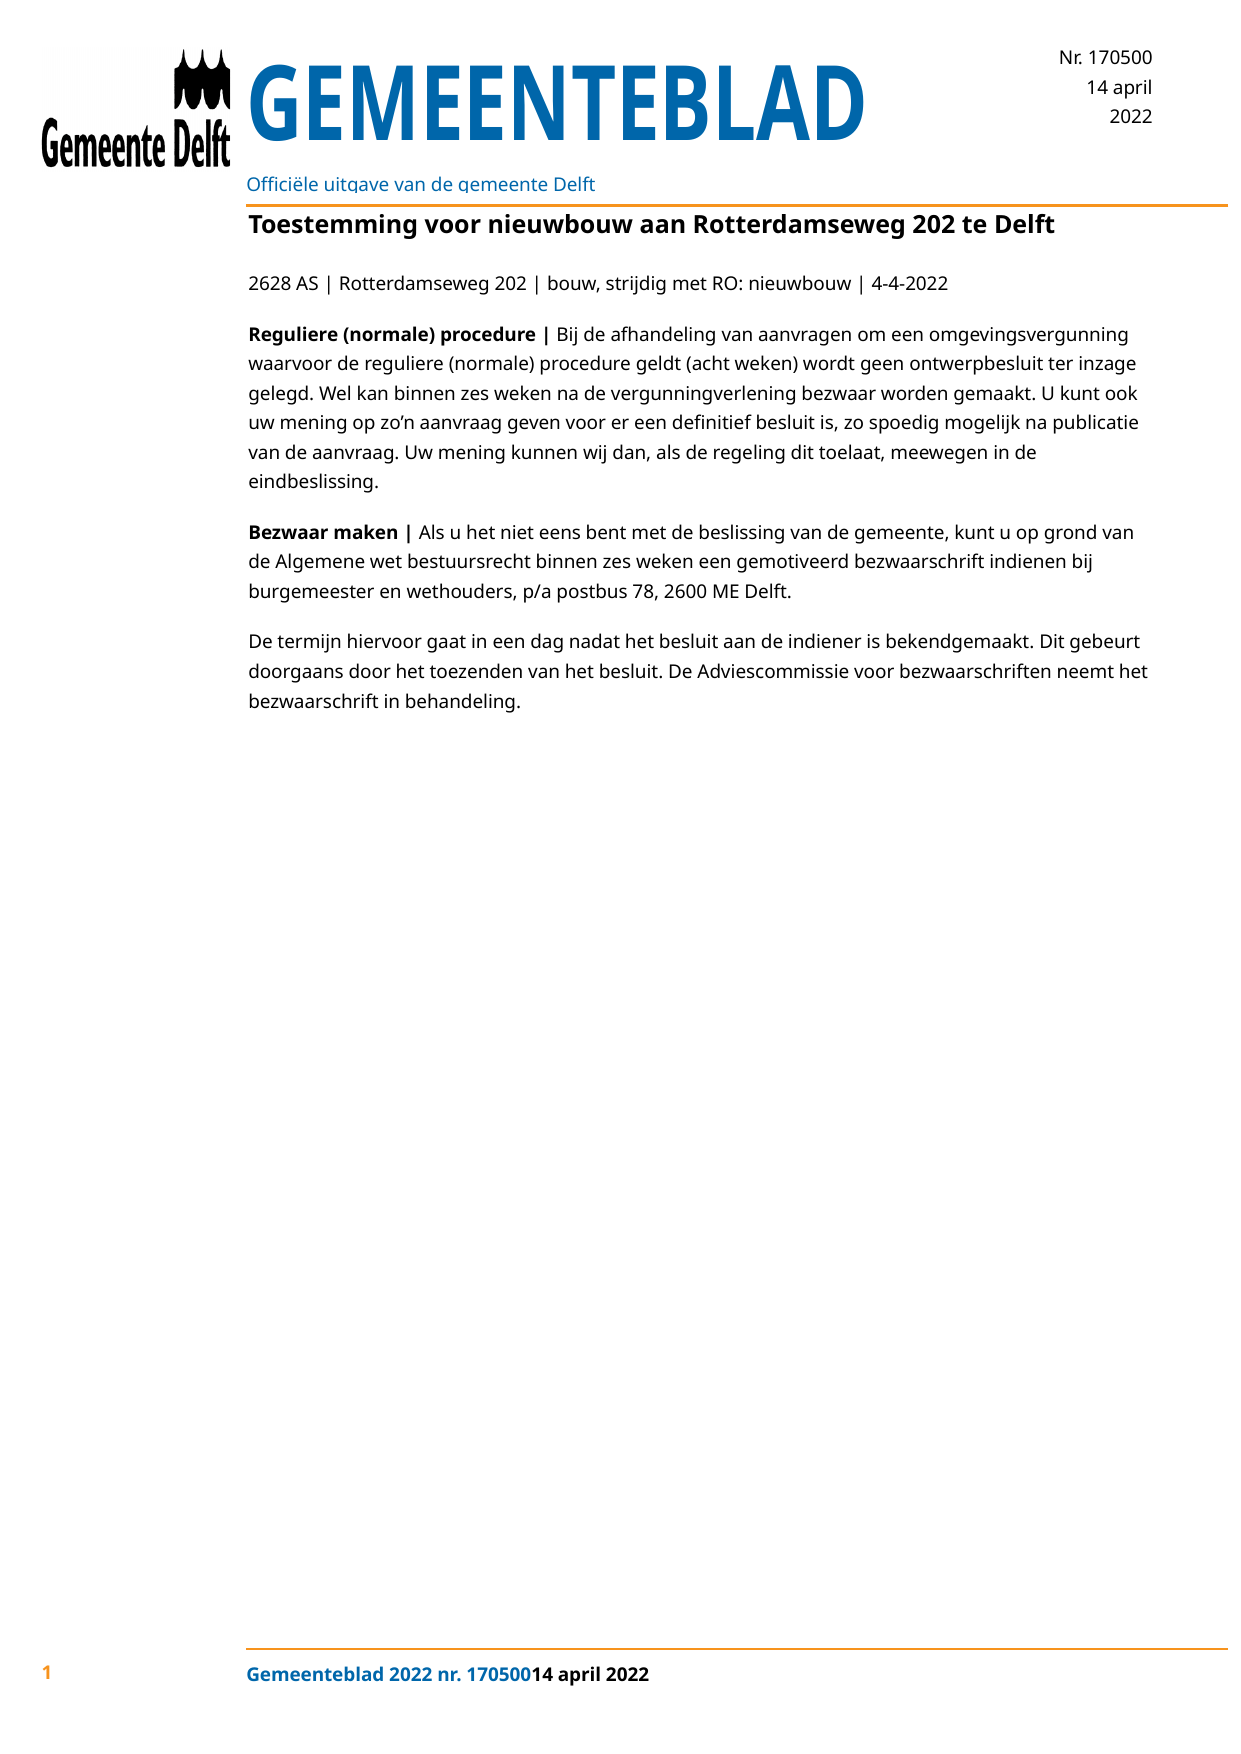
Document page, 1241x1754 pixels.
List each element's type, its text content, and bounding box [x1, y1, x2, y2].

text Toestemming voor nieuwbouw aan Rotterdamseweg 202 te Delft [248, 207, 1152, 241]
picture [41, 47, 231, 172]
text Reguliere (normale) procedure | Bij de afhandeling van aanvragen om een omgevingsvergunning waarvoor de reguliere (normale) procedure geldt (acht weken) wordt geen ontwerpbesluit ter inzage gelegd. Wel kan binnen zes weken na de vergunningverlening bezwaar worden gemaakt. U kunt ook uw mening op zo’n aanvraag geven voor er een definitief besluit is, zo spoedig mogelijk na publicatie van de aanvraag. Uw mening kunnen wij dan, als de regeling dit toelaat, meewegen in de eindbeslissing. [248, 321, 1152, 494]
text Bezwaar maken | Als u het niet eens bent met de beslissing van de gemeente, kunt u op grond van de Algemene wet bestuursrecht binnen zes weken een gemotiveerd bezwaarschrift indienen bij burgemeester en wethouders, p/a postbus 78, 2600 ME Delft. [248, 519, 1152, 604]
text De termijn hiervoor gaat in een dag nadat het besluit aan de indiener is bekendgemaakt. Dit gebeurt doorgaans door het toezenden van het besluit. De Adviescommissie voor bezwaarschriften neemt het bezwaarschrift in behandeling. [248, 629, 1152, 713]
text 2628 AS | Rotterdamseweg 202 | bouw, strijdig met RO: nieuwbouw | 4-4-2022 [248, 270, 1152, 296]
